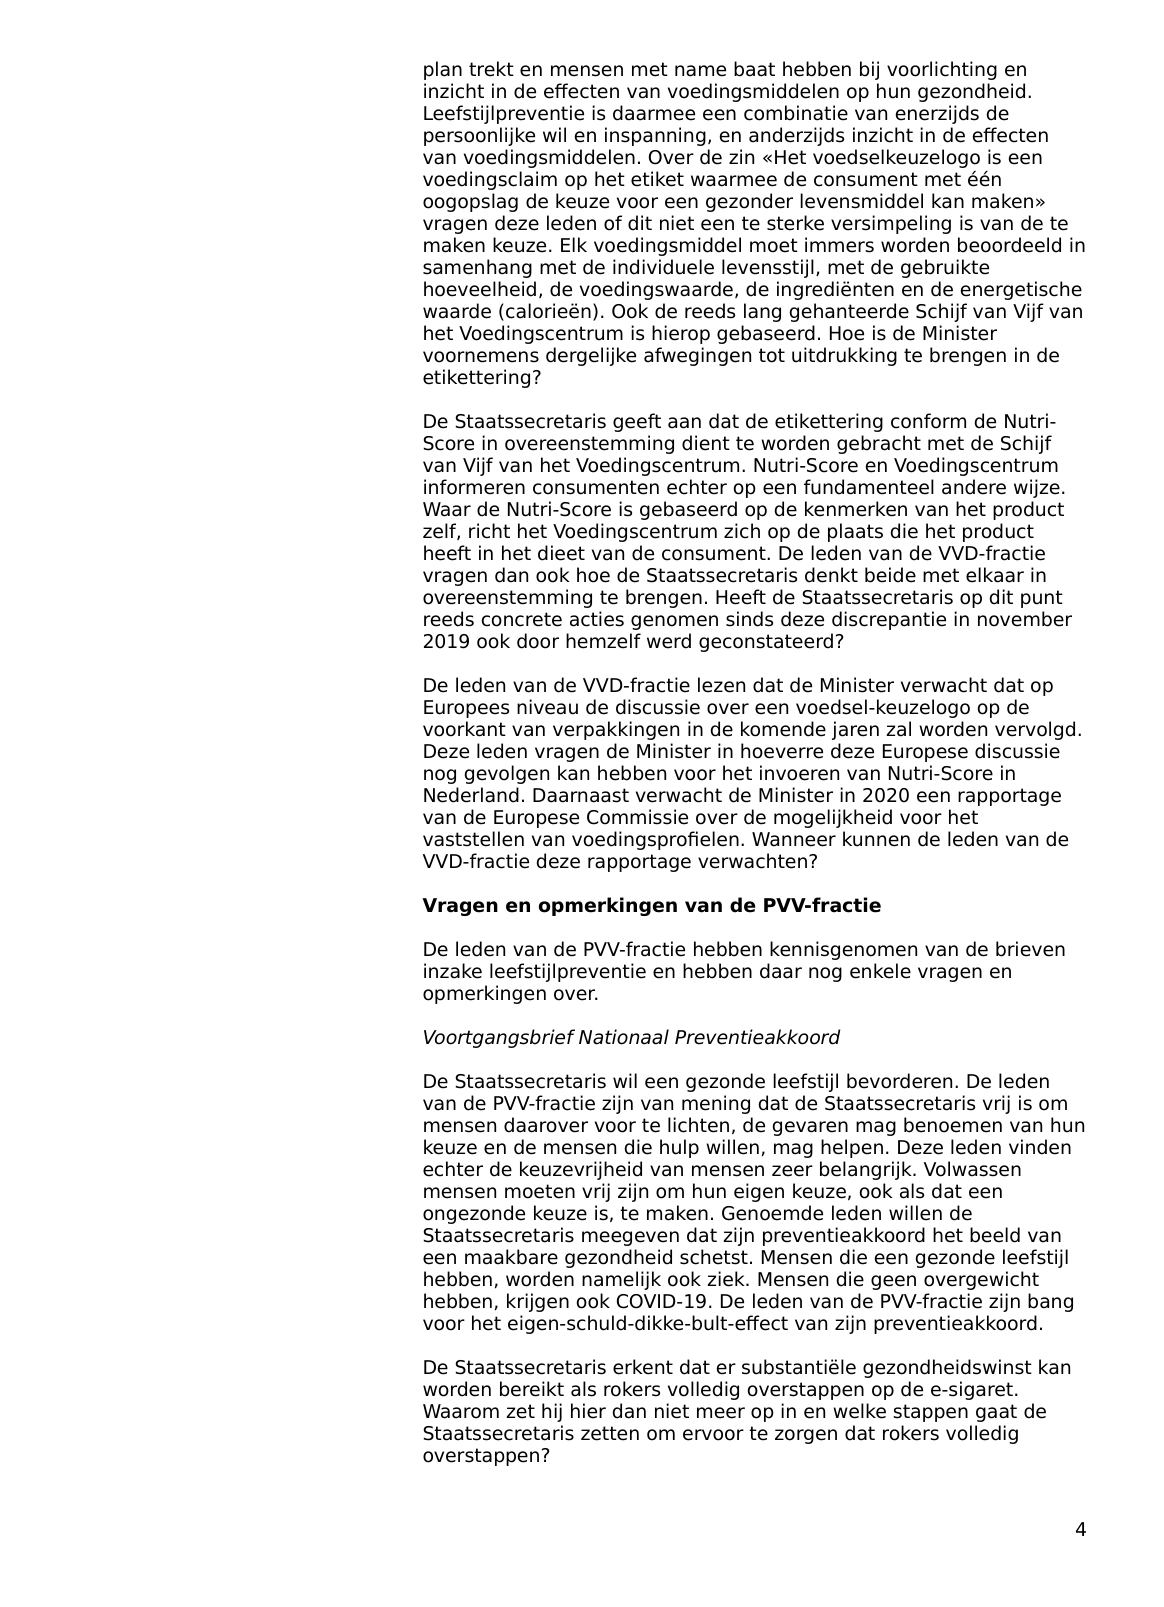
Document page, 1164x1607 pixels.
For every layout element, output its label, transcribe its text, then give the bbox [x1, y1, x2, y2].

text De leden van de VVD-fractie lezen dat de Minister verwacht dat op Europees niveau de discussie over een voedsel-keuzelogo op de voorkant van verpakkingen in de komende jaren zal worden vervolgd. Deze leden vragen de Minister in hoeverre deze Europese discussie nog gevolgen kan hebben voor het invoeren van Nutri-Score in Nederland. Daarnaast verwacht de Minister in 2020 een rapportage van de Europese Commissie over de mogelijkheid voor het vaststellen van voedingsprofielen. Wanneer kunnen de leden van de VVD-fractie deze rapportage verwachten? [422, 675, 1087, 873]
text De Staatssecretaris erkent dat er substantiële gezondheidswinst kan worden bereikt als rokers volledig overstappen op de e-sigaret. Waarom zet hij hier dan niet meer op in en welke stappen gaat de Staatssecretaris zetten om ervoor te zorgen dat rokers volledig overstappen? [422, 1357, 1087, 1467]
text De Staatssecretaris wil een gezonde leefstijl bevorderen. De leden van de PVV-fractie zijn van mening dat de Staatssecretaris vrij is om mensen daarover voor te lichten, de gevaren mag benoemen van hun keuze en de mensen die hulp willen, mag helpen. Deze leden vinden echter de keuzevrijheid van mensen zeer belangrijk. Volwassen mensen moeten vrij zijn om hun eigen keuze, ook als dat een ongezonde keuze is, te maken. Genoemde leden willen de Staatssecretaris meegeven dat zijn preventieakkoord het beeld van een maakbare gezondheid schetst. Mensen die een gezonde leefstijl hebben, worden namelijk ook ziek. Mensen die geen overgewicht hebben, krijgen ook COVID-19. De leden van de PVV-fractie zijn bang voor het eigen-schuld-dikke-bult-effect van zijn preventieakkoord. [422, 1071, 1087, 1335]
subtitle Voortgangsbrief Nationaal Preventieakkoord [422, 1027, 1087, 1049]
text plan trekt en mensen met name baat hebben bij voorlichting en inzicht in de effecten van voedingsmiddelen op hun gezondheid. Leefstijlpreventie is daarmee een combinatie van enerzijds de persoonlijke wil en inspanning, en anderzijds inzicht in de effecten van voedingsmiddelen. Over de zin «Het voedselkeuzelogo is een voedingsclaim op het etiket waarmee de consument met één oogopslag de keuze voor een gezonder levensmiddel kan maken» vragen deze leden of dit niet een te sterke versimpeling is van de te maken keuze. Elk voedingsmiddel moet immers worden beoordeeld in samenhang met de individuele levensstijl, met de gebruikte hoeveelheid, de voedingswaarde, de ingrediënten en de energetische waarde (calorieën). Ook de reeds lang gehanteerde Schijf van Vijf van het Voedingscentrum is hierop gebaseerd. Hoe is de Minister voornemens dergelijke afwegingen tot uitdrukking te brengen in de etikettering? [422, 59, 1087, 389]
text De leden van de PVV-fractie hebben kennisgenomen van de brieven inzake leefstijlpreventie en hebben daar nog enkele vragen en opmerkingen over. [422, 939, 1087, 1005]
text De Staatssecretaris geeft aan dat de etikettering conform de Nutri-Score in overeenstemming dient te worden gebracht met de Schijf van Vijf van het Voedingscentrum. Nutri-Score en Voedingscentrum informeren consumenten echter op een fundamenteel andere wijze. Waar de Nutri-Score is gebaseerd op de kenmerken van het product zelf, richt het Voedingscentrum zich op de plaats die het product heeft in het dieet van de consument. De leden van de VVD-fractie vragen dan ook hoe de Staatssecretaris denkt beide met elkaar in overeenstemming te brengen. Heeft de Staatssecretaris op dit punt reeds concrete acties genomen sinds deze discrepantie in november 2019 ook door hemzelf werd geconstateerd? [422, 411, 1087, 653]
subtitle Vragen en opmerkingen van de PVV-fractie [422, 895, 1087, 917]
